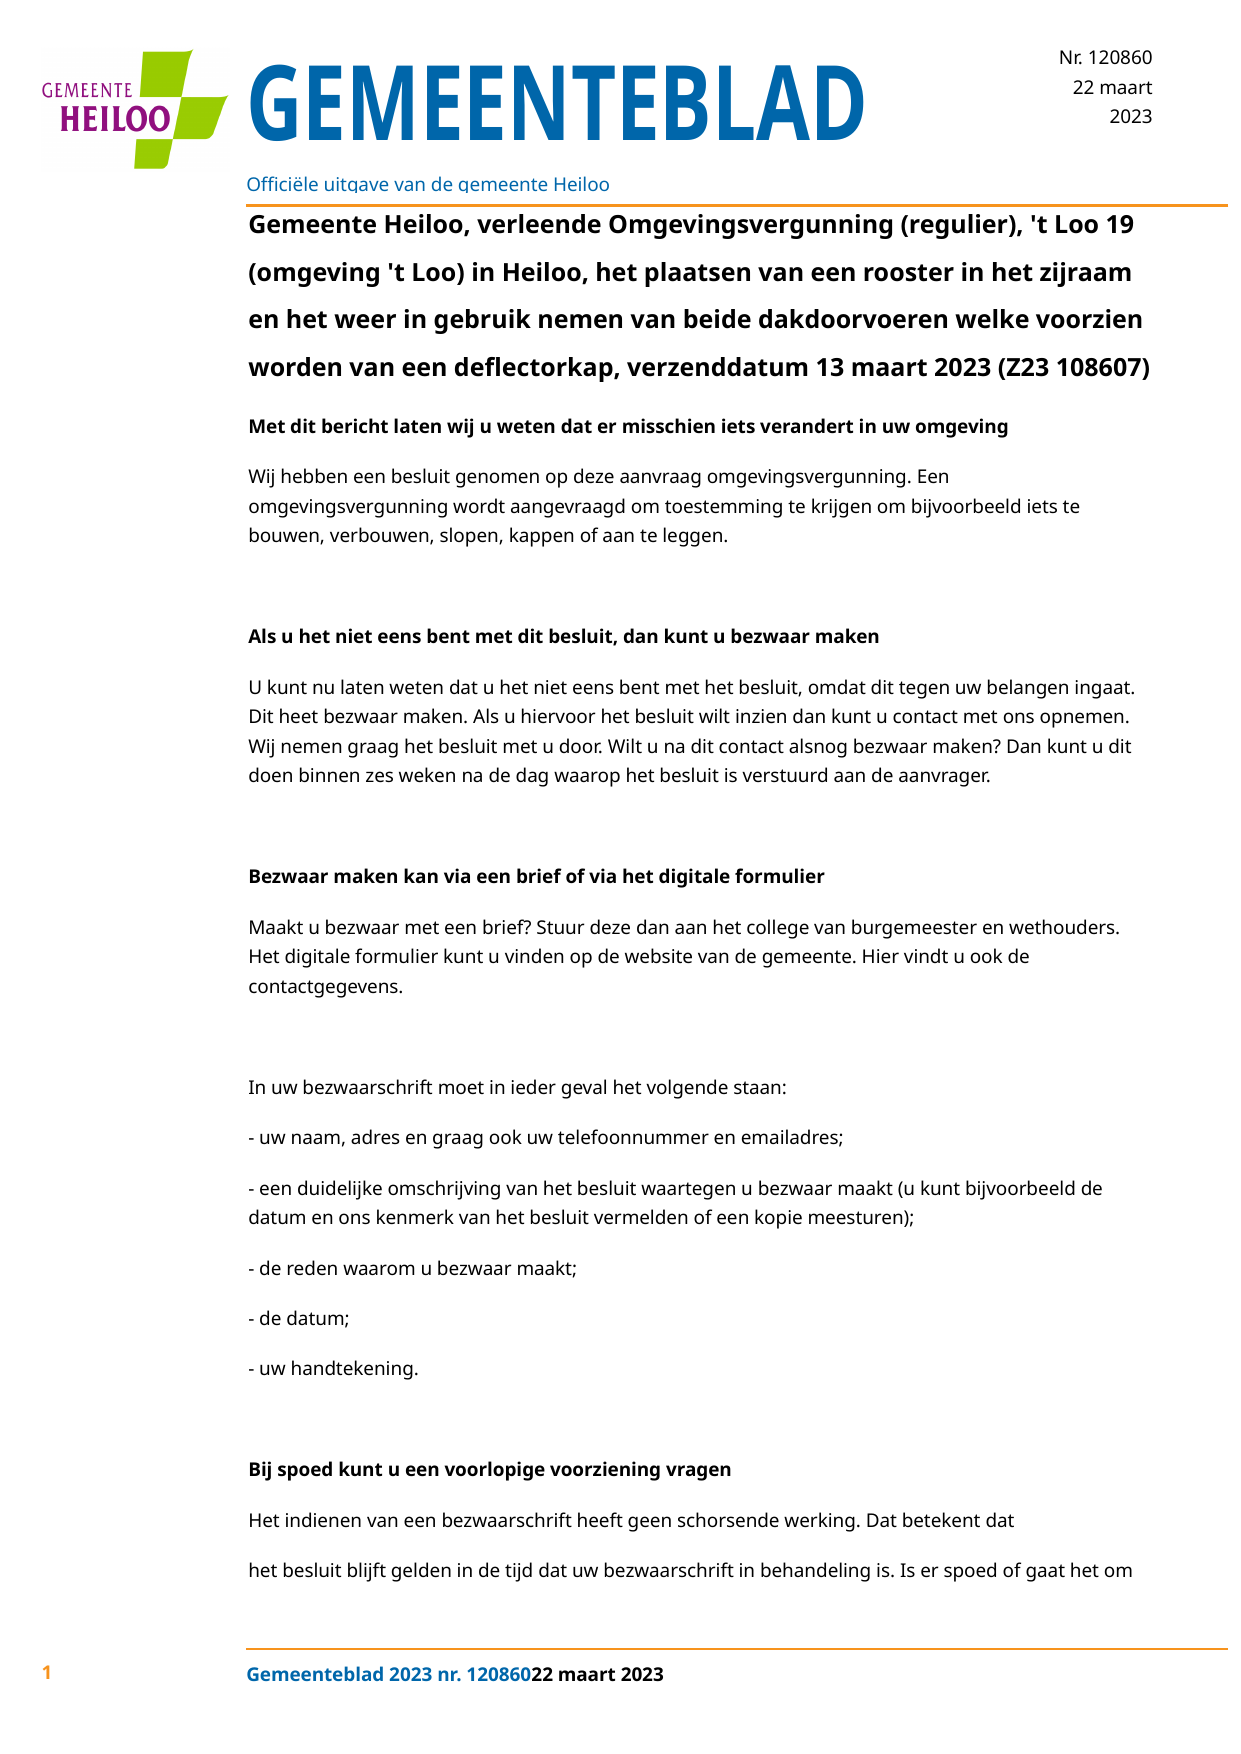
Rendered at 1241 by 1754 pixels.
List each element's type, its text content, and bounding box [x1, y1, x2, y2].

text U kunt nu laten weten dat u het niet eens bent met het besluit, omdat dit tegen uw belangen ingaat. Dit heet bezwaar maken. Als u hiervoor het besluit wilt inzien dan kunt u contact met ons opnemen. Wij nemen graag het besluit met u door. Wilt u na dit contact alsnog bezwaar maken? Dan kunt u dit doen binnen zes weken na de dag waarop het besluit is verstuurd aan de aanvrager. [248, 674, 1152, 788]
picture [41, 47, 231, 172]
text - uw handtekening. [248, 1356, 1152, 1381]
text Als u het niet eens bent met dit besluit, dan kunt u bezwaar maken [248, 623, 1152, 649]
text Bij spoed kunt u een voorlopige voorziening vragen [248, 1456, 1152, 1482]
text Bezwaar maken kan via een brief of via het digitale formulier [248, 863, 1152, 889]
text Maakt u bezwaar met een brief? Stuur deze dan aan het college van burgemeester en wethouders. Het digitale formulier kunt u vinden op de website van de gemeente. Hier vindt u ook de contactgegevens. [248, 914, 1152, 999]
text Het indienen van een bezwaarschrift heeft geen schorsende werking. Dat betekent dat [248, 1507, 1152, 1533]
text - de datum; [248, 1305, 1152, 1331]
text Met dit bericht laten wij u weten dat er misschien iets verandert in uw omgeving [248, 413, 1152, 439]
text In uw bezwaarschrift moet in ieder geval het volgende staan: [248, 1074, 1152, 1100]
text - een duidelijke omschrijving van het besluit waartegen u bezwaar maakt (u kunt bijvoorbeeld de datum en ons kenmerk van het besluit vermelden of een kopie meesturen); [248, 1175, 1152, 1230]
text - de reden waarom u bezwaar maakt; [248, 1255, 1152, 1281]
text Gemeente Heiloo, verleende Omgevingsvergunning (regulier), 't Loo 19 (omgeving 't Loo) in Heiloo, het plaatsen van een rooster in het zijraam en het weer in gebruik nemen van beide dakdoorvoeren welke voorzien worden van een deflectorkap, verzenddatum 13 maart 2023 (Z23 108607) [248, 207, 1152, 384]
text het besluit blijft gelden in de tijd dat uw bezwaarschrift in behandeling is. Is er spoed of gaat het om [248, 1557, 1152, 1583]
text Wij hebben een besluit genomen op deze aanvraag omgevingsvergunning. Een omgevingsvergunning wordt aangevraagd om toestemming te krijgen om bijvoorbeeld iets te bouwen, verbouwen, slopen, kappen of aan te leggen. [248, 463, 1152, 548]
text - uw naam, adres en graag ook uw telefoonnummer en emailadres; [248, 1124, 1152, 1150]
